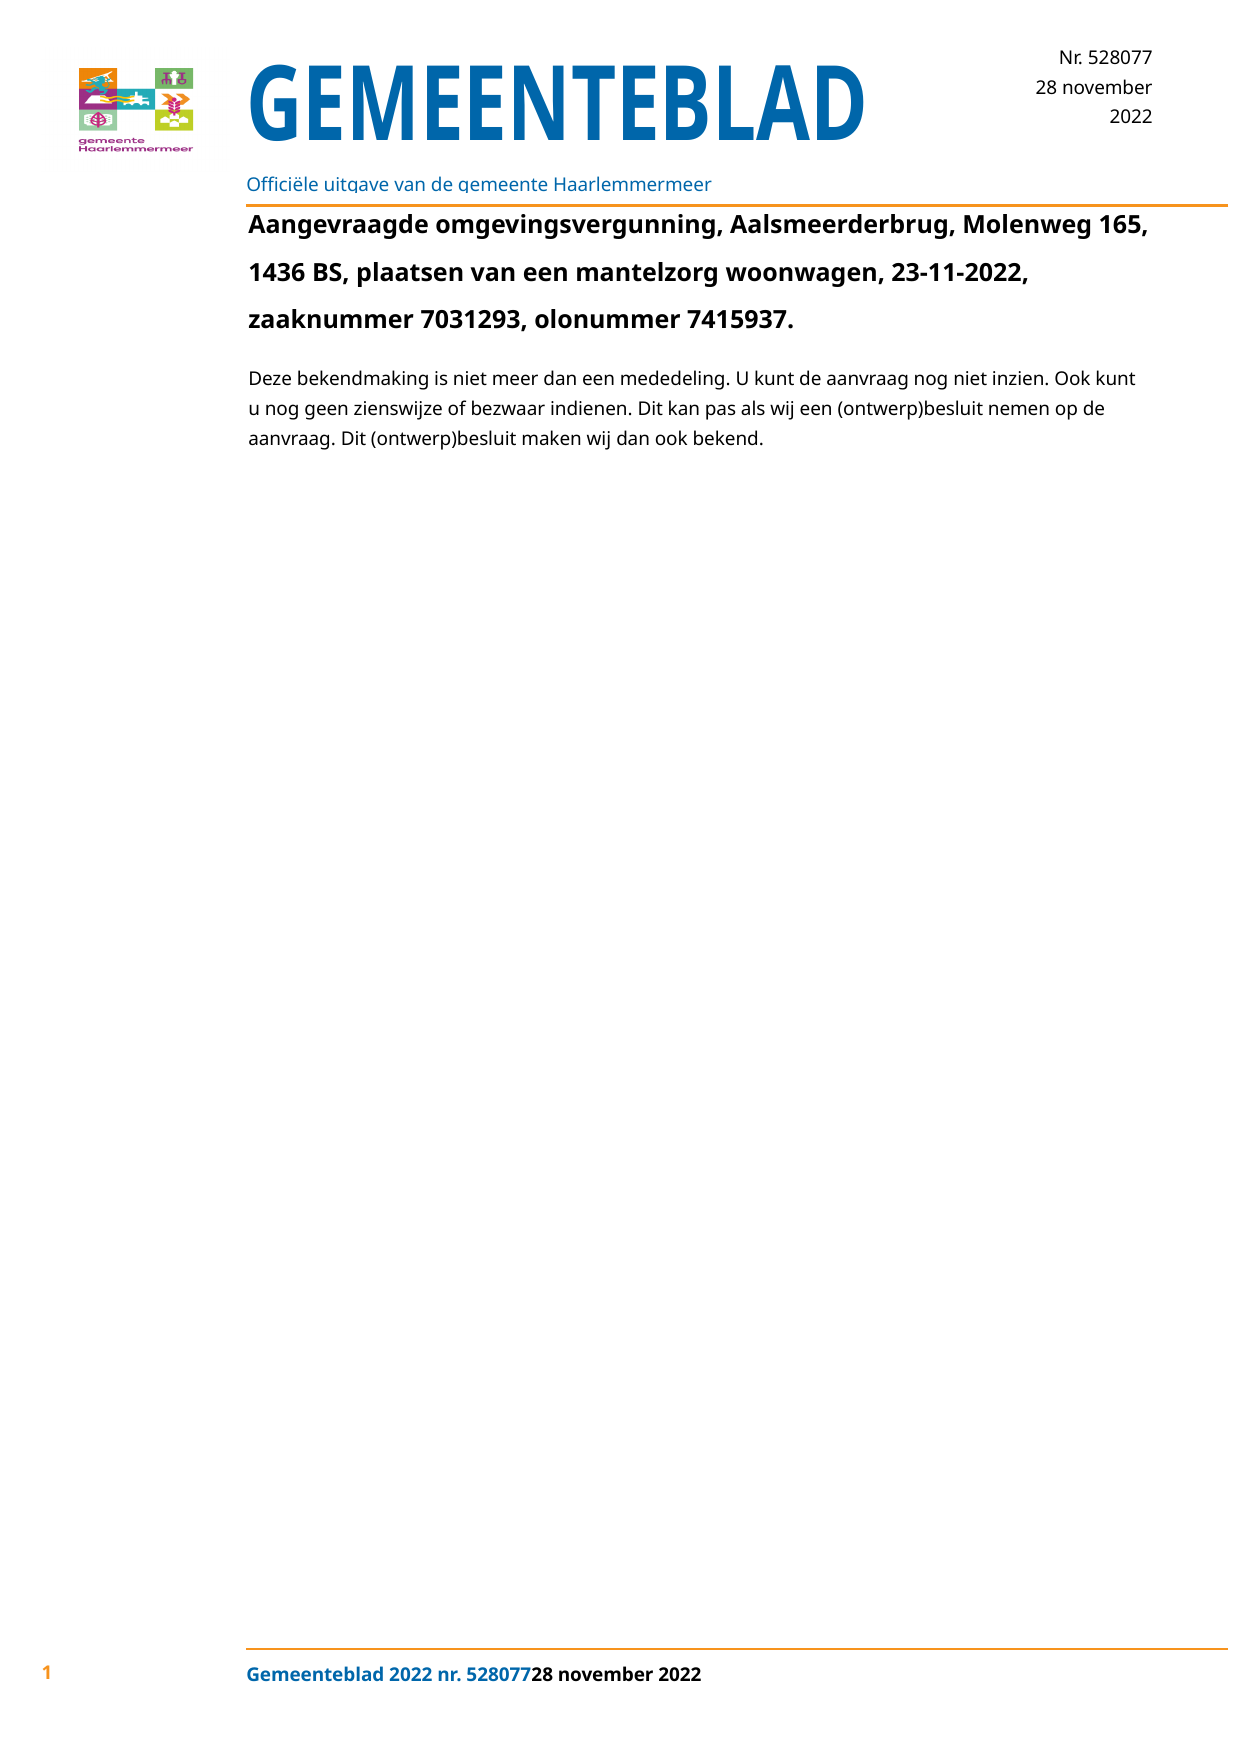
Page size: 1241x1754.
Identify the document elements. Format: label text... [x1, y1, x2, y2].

text Aangevraagde omgevingsvergunning, Aalsmeerderbrug, Molenweg 165, 1436 BS, plaatsen van een mantelzorg woonwagen, 23-11-2022, zaaknummer 7031293, olonummer 7415937. [248, 207, 1152, 336]
picture [41, 47, 231, 172]
text Deze bekendmaking is niet meer dan een mededeling. U kunt de aanvraag nog niet inzien. Ook kunt u nog geen zienswijze of bezwaar indienen. Dit kan pas als wij een (ontwerp)besluit nemen op de aanvraag. Dit (ontwerp)besluit maken wij dan ook bekend. [248, 366, 1152, 450]
